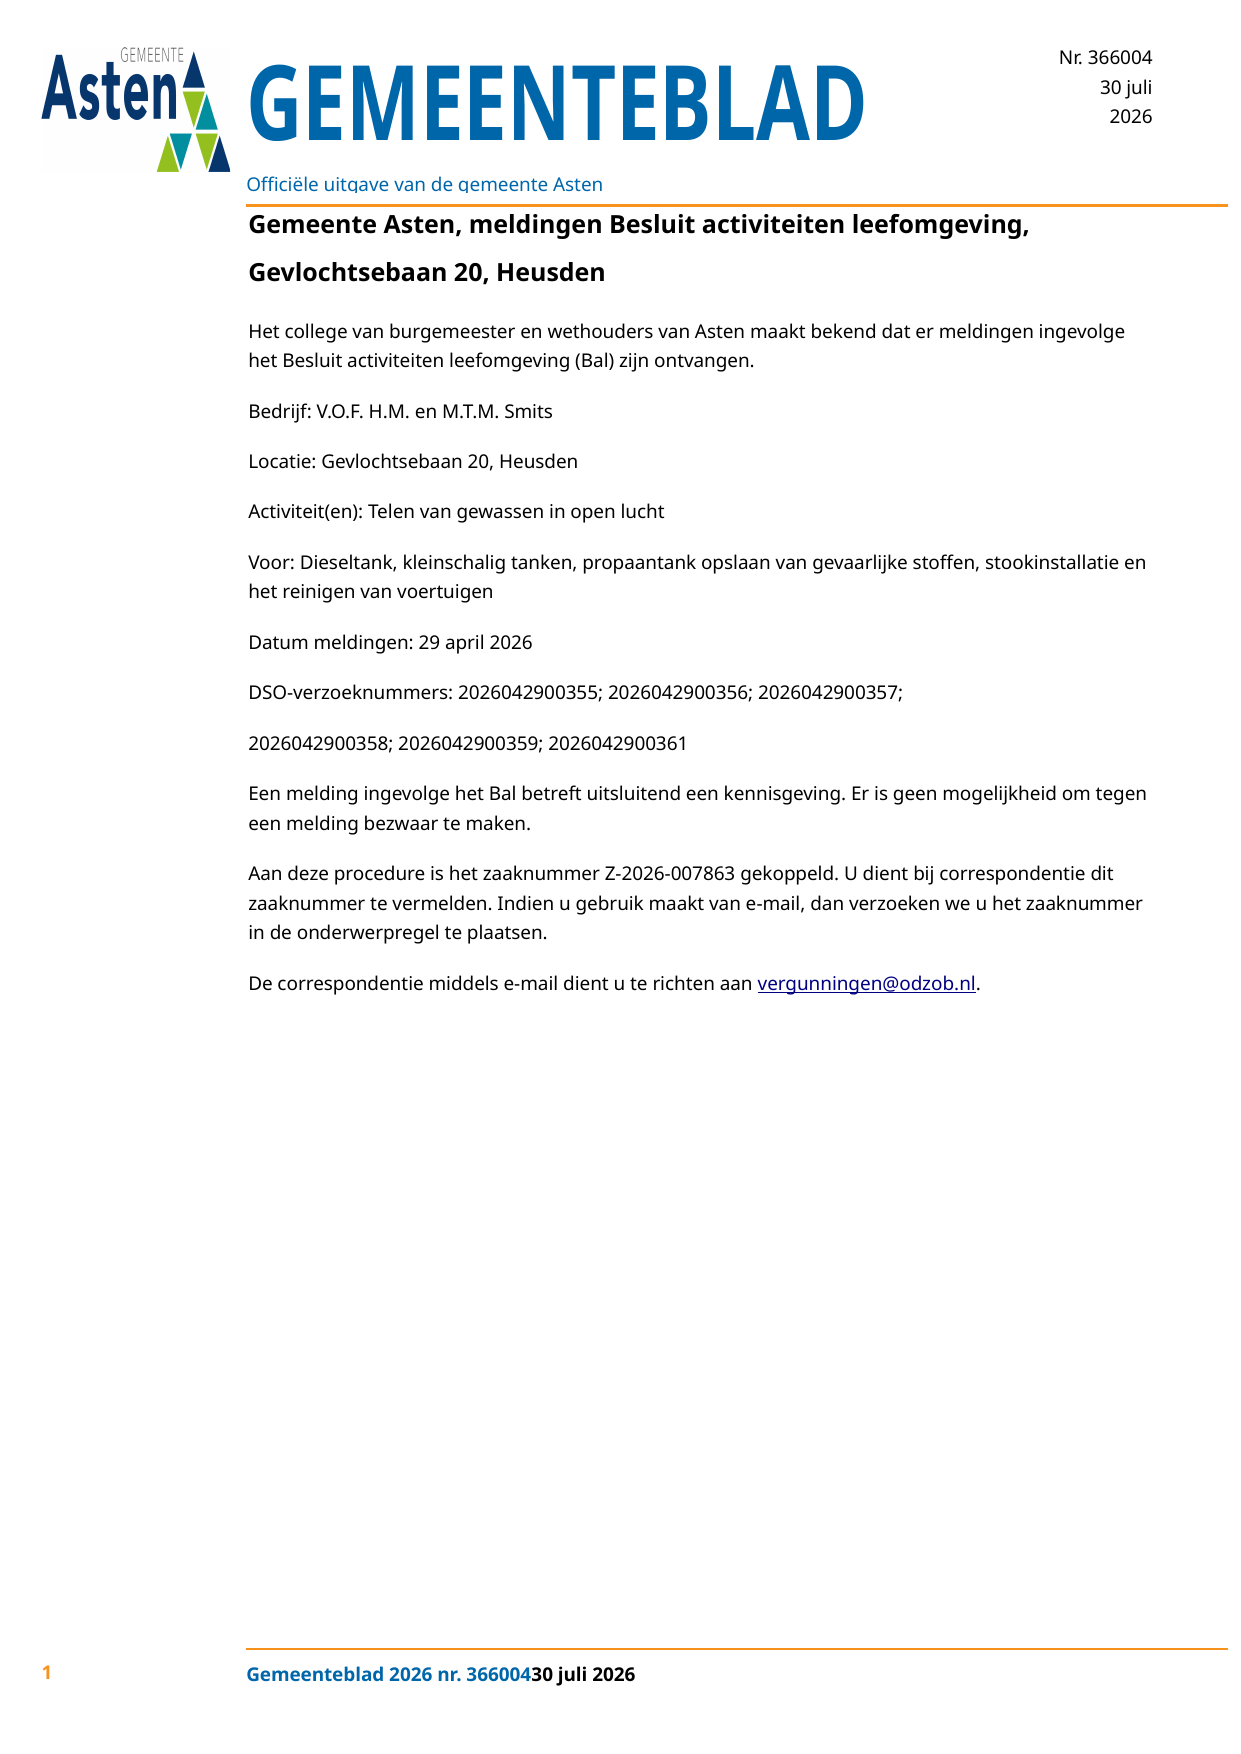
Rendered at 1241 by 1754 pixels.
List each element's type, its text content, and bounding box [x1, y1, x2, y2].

text Locatie: Gevlochtsebaan 20, Heusden [248, 448, 1152, 474]
text Het college van burgemeester en wethouders van Asten maakt bekend dat er meldingen ingevolge het Besluit activiteiten leefomgeving (Bal) zijn ontvangen. [248, 318, 1152, 373]
text Aan deze procedure is het zaaknummer Z-2026-007863 gekoppeld. U dient bij correspondentie dit zaaknummer te vermelden. Indien u gebruik maakt van e-mail, dan verzoeken we u het zaaknummer in de onderwerpregel te plaatsen. [248, 860, 1152, 945]
picture [41, 47, 231, 172]
text Gemeente Asten, meldingen Besluit activiteiten leefomgeving, Gevlochtsebaan 20, Heusden [248, 207, 1152, 288]
text Voor: Dieseltank, kleinschalig tanken, propaantank opslaan van gevaarlijke stoffen, stookinstallatie en het reinigen van voertuigen [248, 549, 1152, 604]
text DSO-verzoeknummers: 2026042900355; 2026042900356; 2026042900357; [248, 679, 1152, 705]
text Activiteit(en): Telen van gewassen in open lucht [248, 499, 1152, 524]
text Datum meldingen: 29 april 2026 [248, 629, 1152, 655]
text De correspondentie middels e-mail dient u te richten aan vergunningen@odzob.nl. [248, 970, 1152, 996]
text Bedrijf: V.O.F. H.M. en M.T.M. Smits [248, 398, 1152, 424]
text 2026042900358; 2026042900359; 2026042900361 [248, 730, 1152, 756]
text Een melding ingevolge het Bal betreft uitsluitend een kennisgeving. Er is geen mogelijkheid om tegen een melding bezwaar te maken. [248, 780, 1152, 836]
